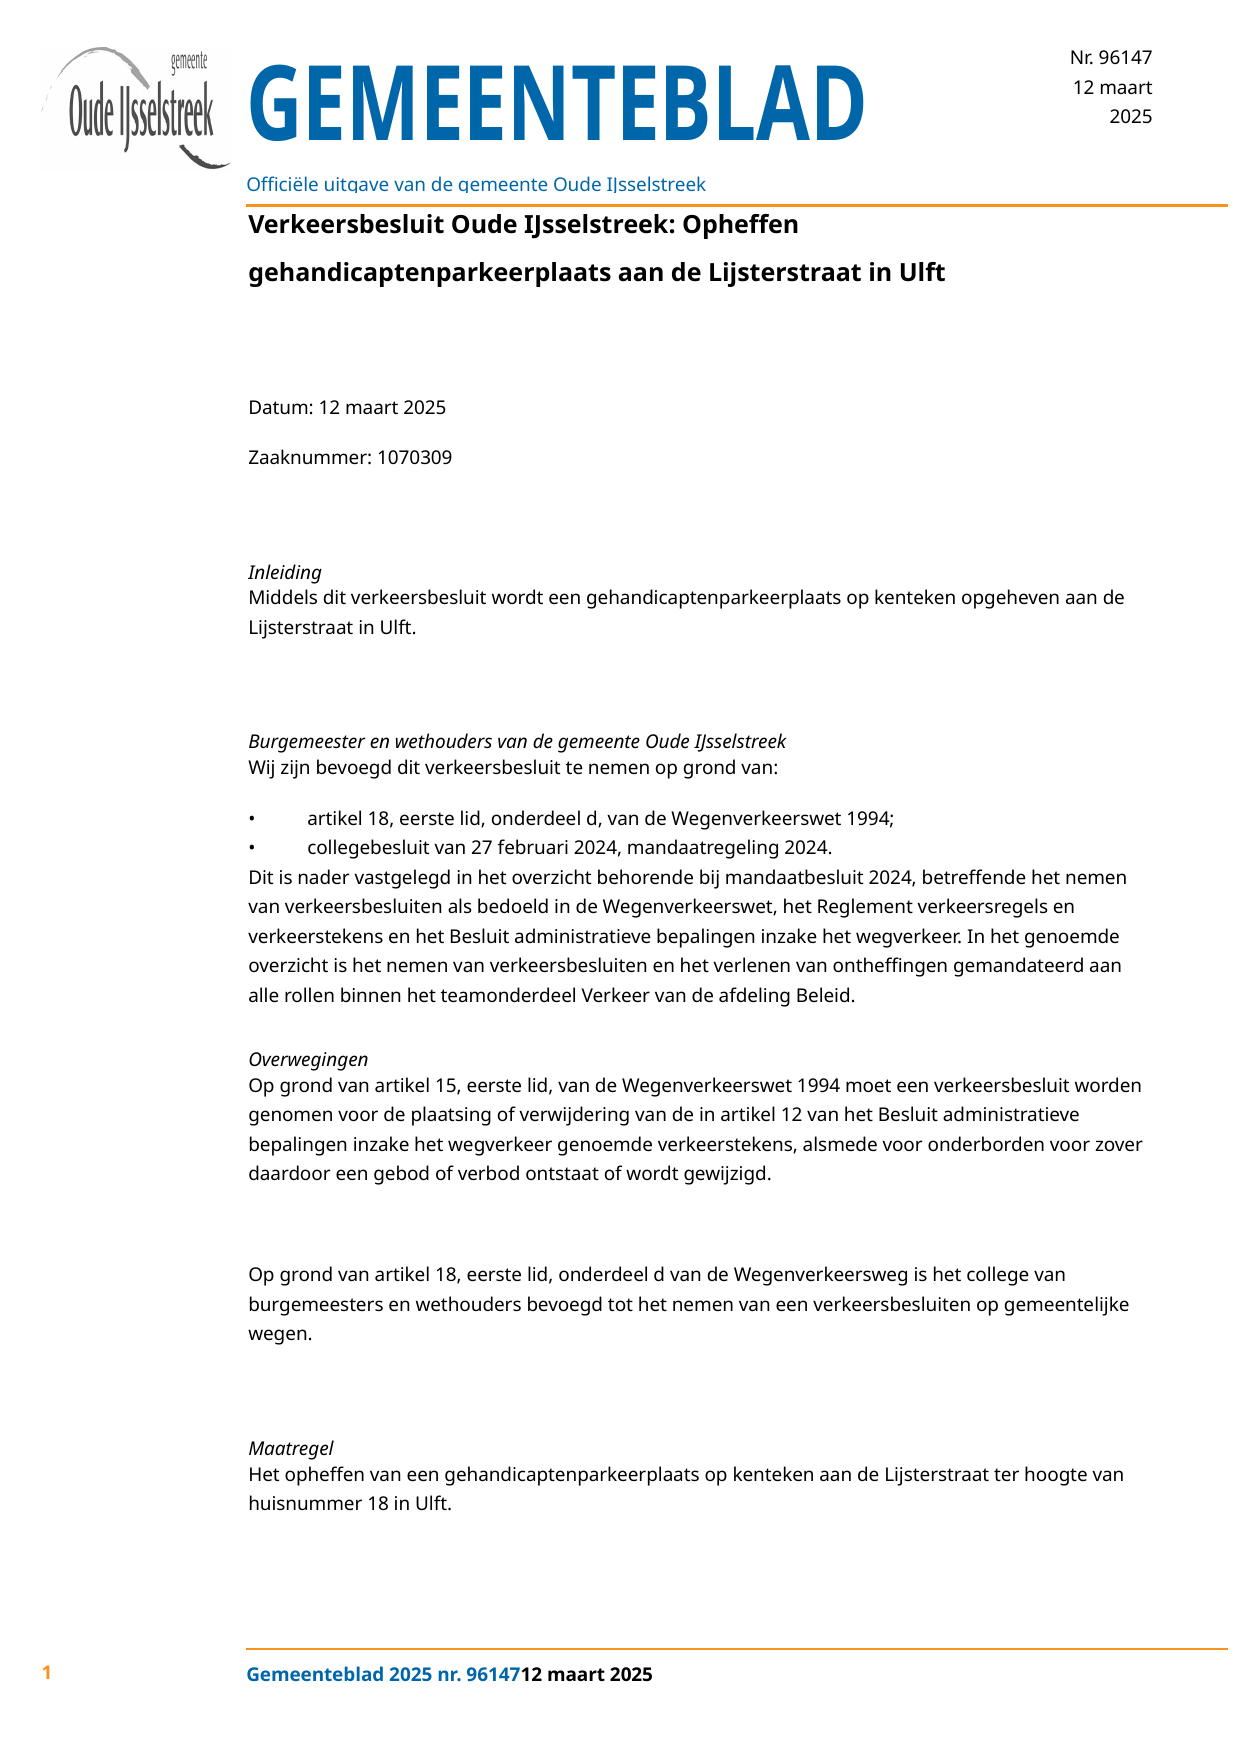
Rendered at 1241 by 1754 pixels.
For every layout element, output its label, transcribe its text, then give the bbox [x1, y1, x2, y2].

text Overwegingen [248, 1046, 1152, 1072]
text Op grond van artikel 18, eerste lid, onderdeel d van de Wegenverkeersweg is het college van burgemeesters en wethouders bevoegd tot het nemen van een verkeersbesluiten op gemeentelijke wegen. [248, 1261, 1152, 1346]
text Op grond van artikel 15, eerste lid, van de Wegenverkeerswet 1994 moet een verkeersbesluit worden genomen voor de plaatsing of verwijdering van de in artikel 12 van het Besluit administratieve bepalingen inzake het wegverkeer genoemde verkeerstekens, alsmede voor onderborden voor zover daardoor een gebod of verbod ontstaat of wordt gewijzigd. [248, 1072, 1152, 1186]
picture [41, 47, 231, 172]
text Dit is nader vastgelegd in het overzicht behorende bij mandaatbesluit 2024, betreffende het nemen van verkeersbesluiten als bedoeld in de Wegenverkeerswet, het Reglement verkeersregels en verkeerstekens en het Besluit administratieve bepalingen inzake het wegverkeer. In het genoemde overzicht is het nemen van verkeersbesluiten en het verlenen van ontheffingen gemandateerd aan alle rollen binnen het teamonderdeel Verkeer van de afdeling Beleid. [248, 864, 1152, 1008]
text Het opheffen van een gehandicaptenparkeerplaats op kenteken aan de Lijsterstraat ter hoogte van huisnummer 18 in Ulft. [248, 1461, 1152, 1516]
text Verkeersbesluit Oude IJsselstreek: Opheffen gehandicaptenparkeerplaats aan de Lijsterstraat in Ulft [248, 207, 1152, 288]
text Zaaknummer: 1070309 [248, 444, 1152, 470]
text Datum: 12 maart 2025 [248, 394, 1152, 420]
text Maatregel [248, 1435, 1152, 1461]
text Burgemeester en wethouders van de gemeente Oude IJsselstreek [248, 728, 1152, 754]
text Wij zijn bevoegd dit verkeersbesluit te nemen op grond van: [248, 754, 1152, 780]
text Inleiding [248, 559, 1152, 584]
text Middels dit verkeersbesluit wordt een gehandicaptenparkeerplaats op kenteken opgeheven aan de Lijsterstraat in Ulft. [248, 584, 1152, 640]
list collegebesluit van 27 februari 2024, mandaatregeling 2024. [248, 834, 1152, 860]
list artikel 18, eerste lid, onderdeel d, van de Wegenverkeerswet 1994; [248, 805, 1152, 830]
